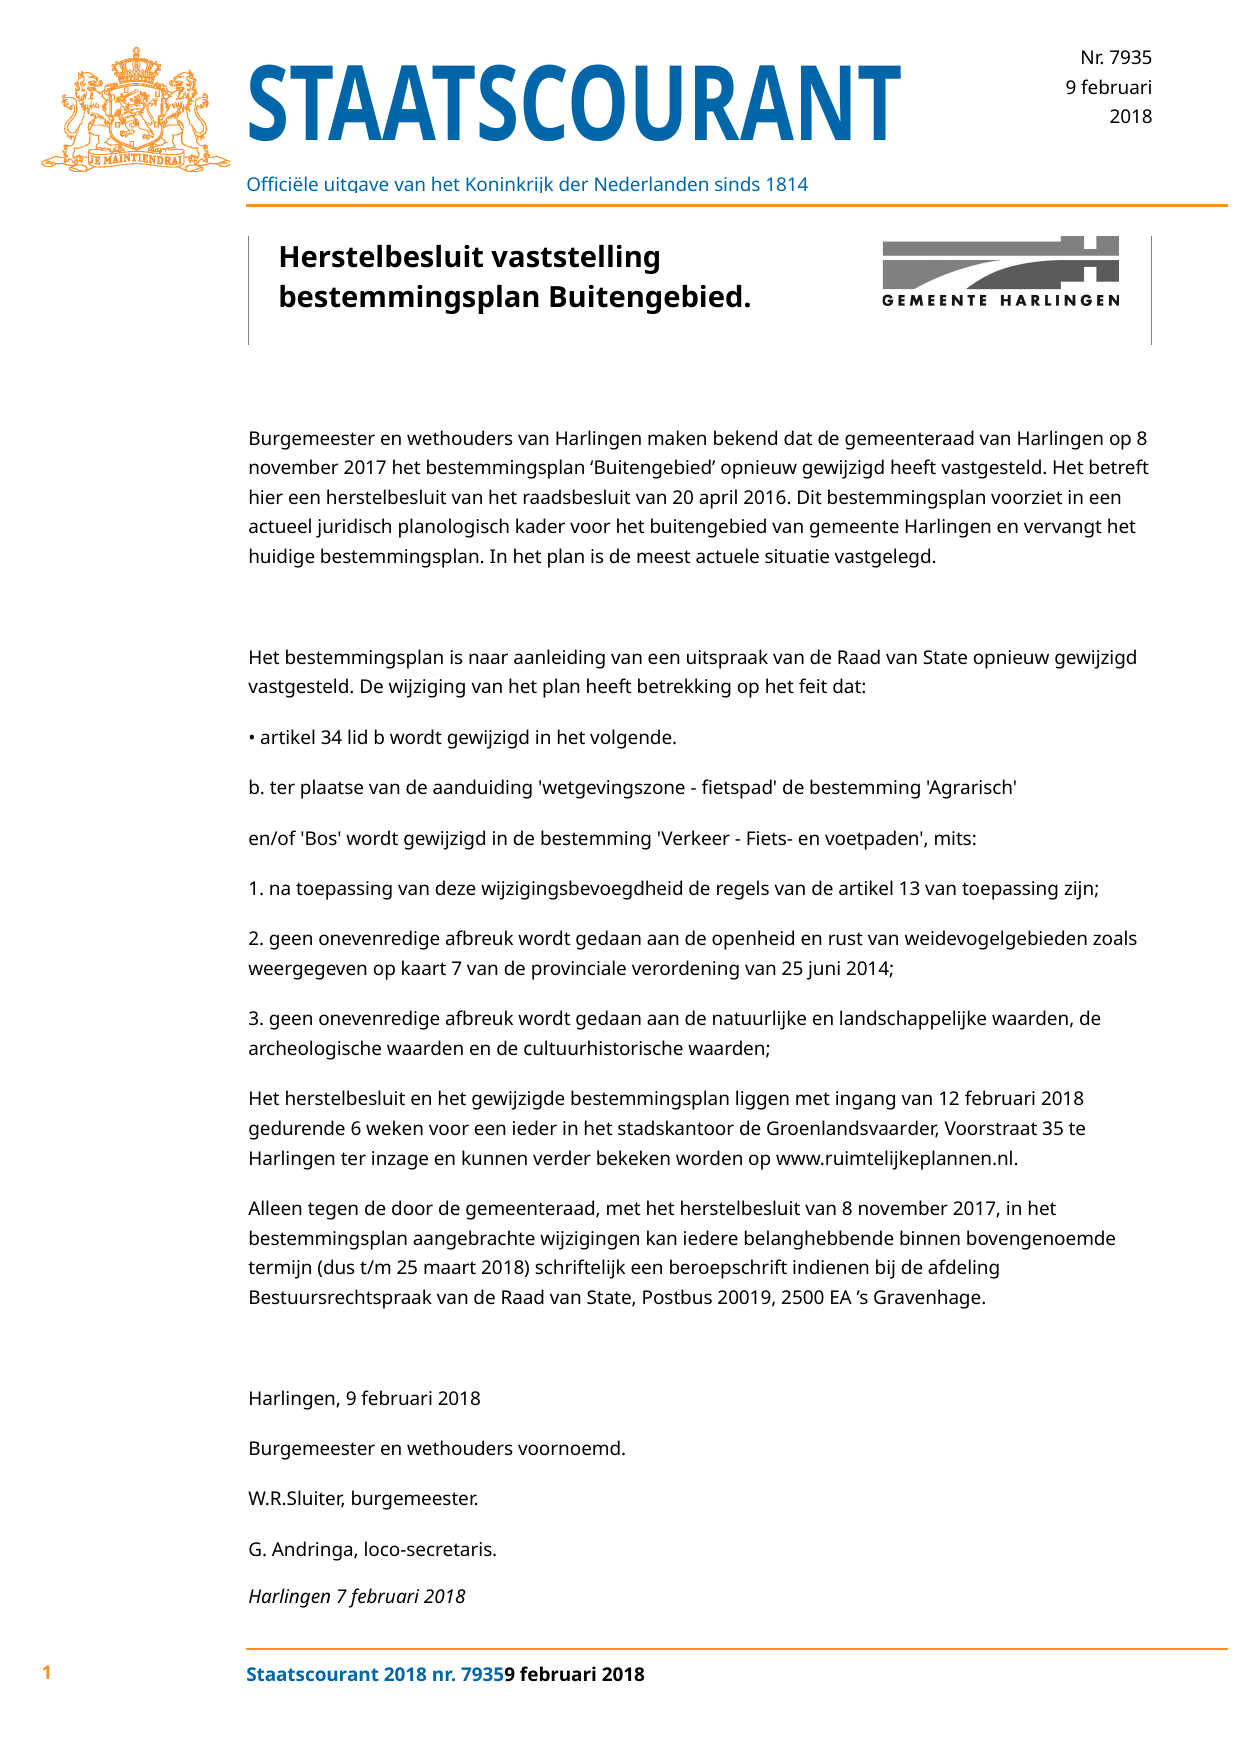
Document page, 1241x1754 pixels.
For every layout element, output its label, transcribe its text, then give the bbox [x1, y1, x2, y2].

text b. ter plaatse van de aanduiding 'wetgevingszone - fietspad' de bestemming 'Agrarisch' [248, 774, 1152, 800]
text 1. na toepassing van deze wijzigingsbevoegdheid de regels van de artikel 13 van toepassing zijn; [248, 875, 1152, 901]
text 2. geen onevenredige afbreuk wordt gedaan aan de openheid en rust van weidevogelgebieden zoals weergegeven op kaart 7 van de provinciale verordening van 25 juni 2014; [248, 926, 1152, 981]
picture [41, 47, 231, 172]
text W.R.Sluiter, burgemeester. [248, 1486, 1152, 1511]
text Harlingen 7 februari 2018 [248, 1584, 1152, 1609]
text en/of 'Bos' wordt gewijzigd in de bestemming 'Verkeer - Fiets- en voetpaden', mits: [248, 825, 1152, 850]
text 3. geen onevenredige afbreuk wordt gedaan aan de natuurlijke en landschappelijke waarden, de archeologische waarden en de cultuurhistorische waarden; [248, 1006, 1152, 1061]
table_header Herstelbesluit vaststelling bestemmingsplan Buitengebied. [249, 236, 850, 345]
picture [882, 236, 1119, 306]
text Burgemeester en wethouders voornoemd. [248, 1435, 1152, 1461]
table_header [850, 236, 1151, 345]
text Alleen tegen de door de gemeenteraad, met het herstelbesluit van 8 november 2017, in het bestemmingsplan aangebrachte wijzigingen kan iedere belanghebbende binnen bovengenoemde termijn (dus t/m 25 maart 2018) schriftelijk een beroepschrift indienen bij de afdeling Bestuursrechtspraak van de Raad van State, Postbus 20019, 2500 EA ’s Gravenhage. [248, 1195, 1152, 1309]
text G. Andringa, loco-secretaris. [248, 1536, 1152, 1562]
text Harlingen, 9 februari 2018 [248, 1385, 1152, 1410]
text Het herstelbesluit en het gewijzigde bestemmingsplan liggen met ingang van 12 februari 2018 gedurende 6 weken voor een ieder in het stadskantoor de Groenlandsvaar­der, Voorstraat 35 te Harlingen ter inzage en kunnen verder bekeken worden op www.ruimtelijkeplannen.nl. [248, 1086, 1152, 1170]
text Het bestemmingsplan is naar aanleiding van een uitspraak van de Raad van State opnieuw gewijzigd vastgesteld. De wijziging van het plan heeft betrekking op het feit dat: [248, 644, 1152, 699]
text Burgemeester en wethouders van Harlingen maken bekend dat de gemeenteraad van Harlingen op 8 november 2017 het bestemmingsplan ‘Buitengebied’ opnieuw gewijzigd heeft vastgesteld. Het betreft hier een herstelbesluit van het raadsbesluit van 20 april 2016. Dit bestemmingsplan voorziet in een actueel juridisch planologisch kader voor het buitengebied van gemeente Harlingen en vervangt het huidige bestemmingsplan. In het plan is de meest actuele situatie vastgelegd. [248, 425, 1152, 569]
text • artikel 34 lid b wordt gewijzigd in het volgende. [248, 724, 1152, 749]
